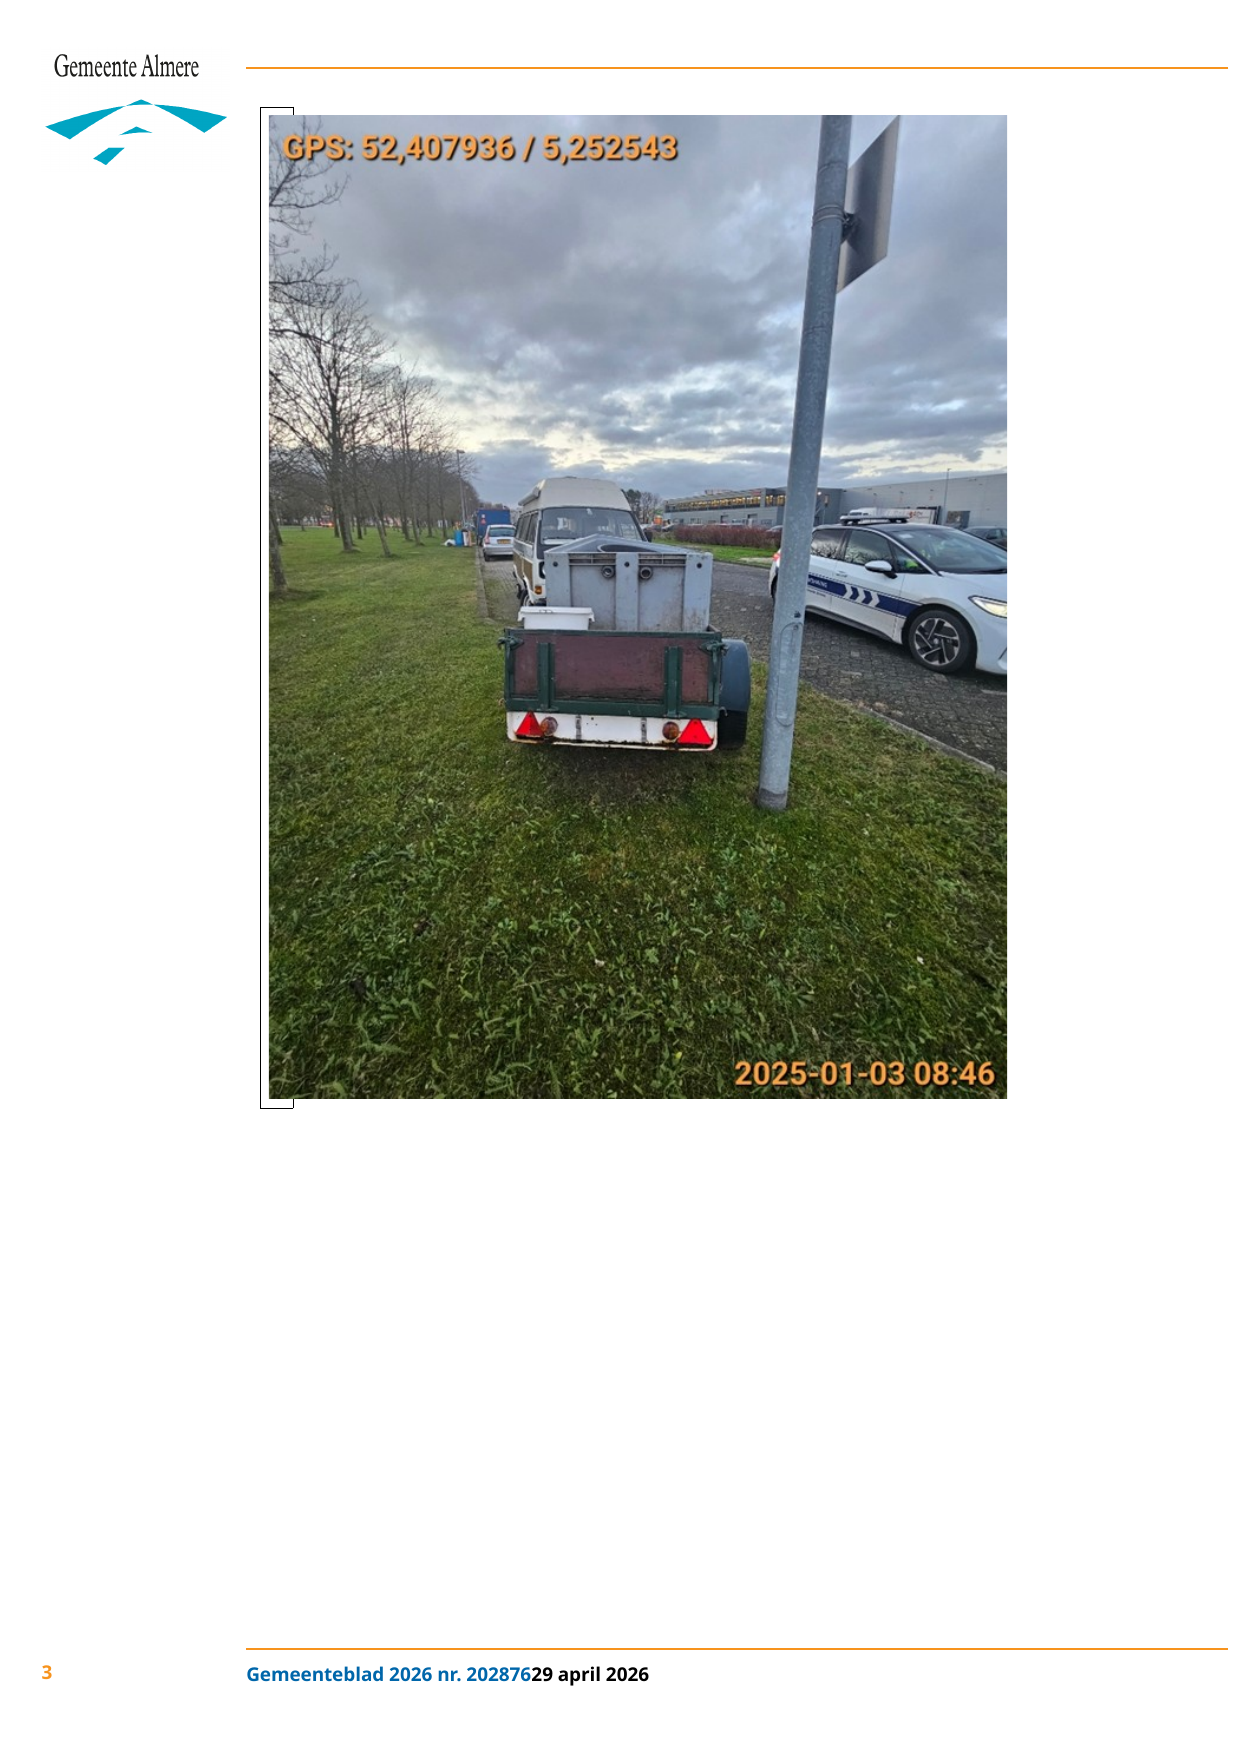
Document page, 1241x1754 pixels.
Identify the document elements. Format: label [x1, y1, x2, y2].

picture [41, 47, 231, 172]
picture [268, 115, 1008, 1099]
